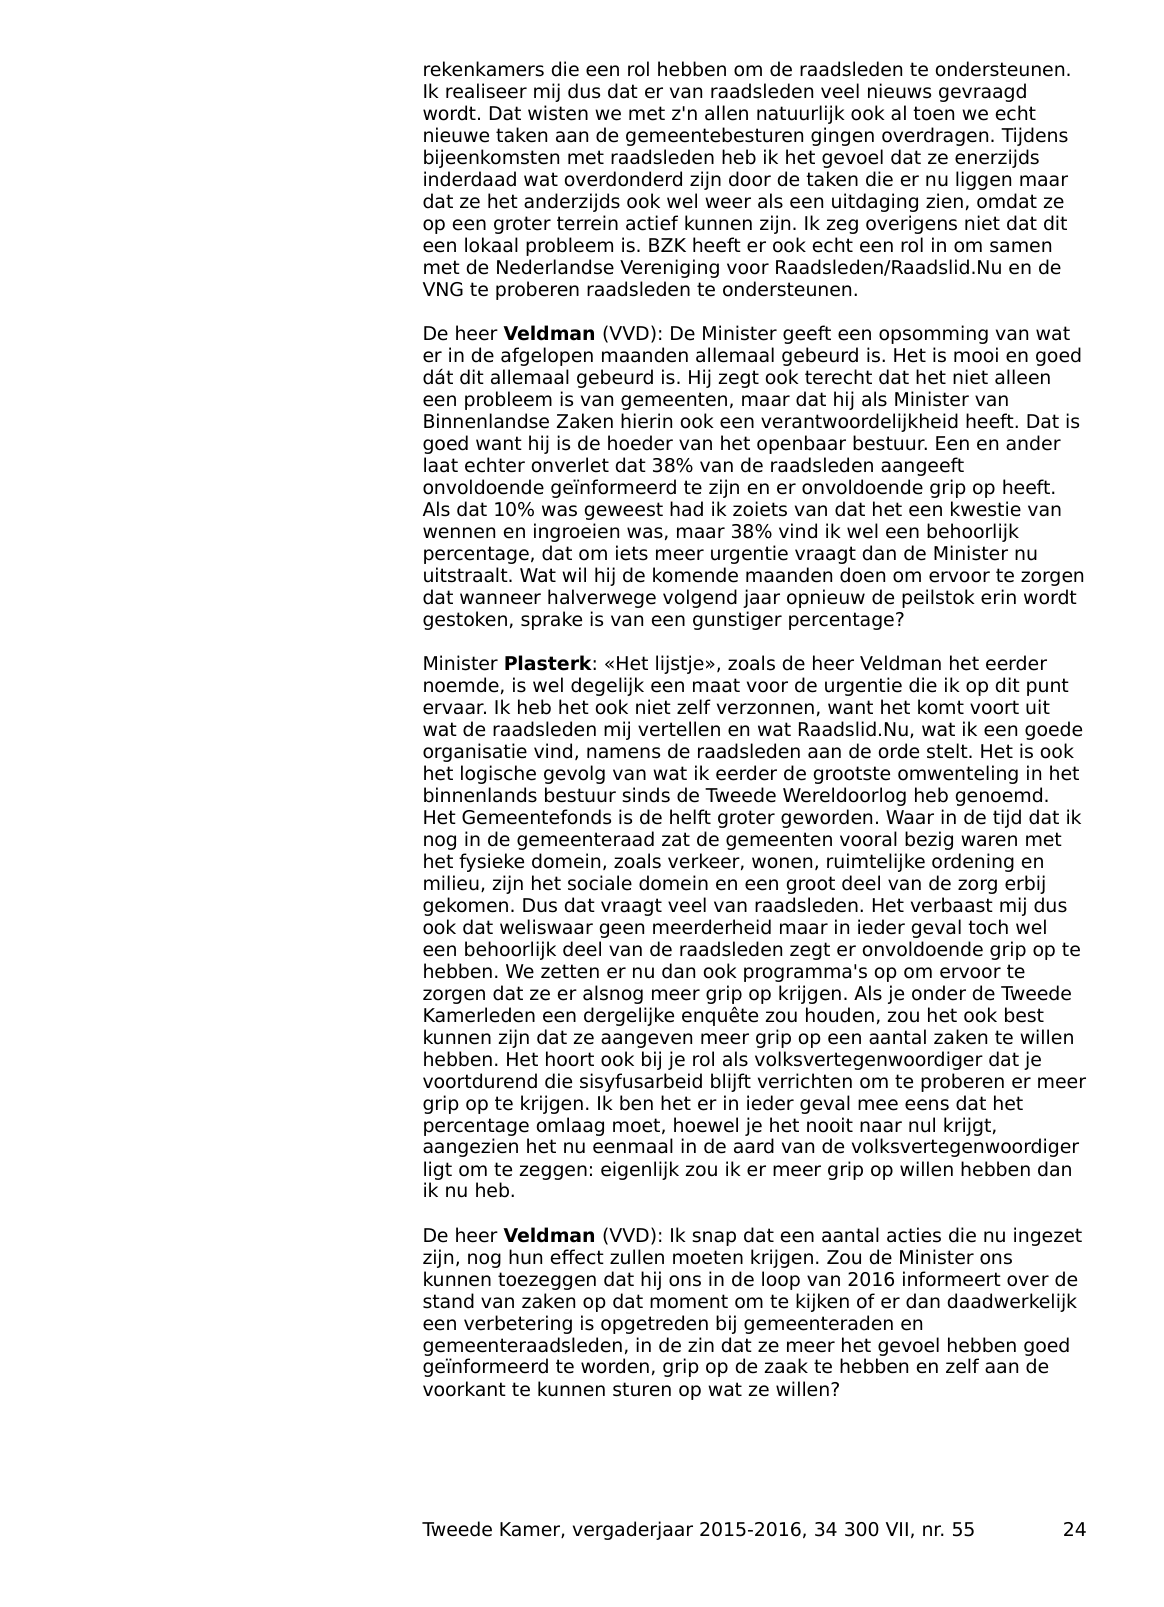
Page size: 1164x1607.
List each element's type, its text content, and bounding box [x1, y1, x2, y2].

text De heer Veldman (VVD): De Minister geeft een opsomming van wat er in de afgelopen maanden allemaal gebeurd is. Het is mooi en goed dát dit allemaal gebeurd is. Hij zegt ook terecht dat het niet alleen een probleem is van gemeenten, maar dat hij als Minister van Binnenlandse Zaken hierin ook een verantwoordelijkheid heeft. Dat is goed want hij is de hoeder van het openbaar bestuur. Een en ander laat echter onverlet dat 38% van de raadsleden aangeeft onvoldoende geïnformeerd te zijn en er onvoldoende grip op heeft. Als dat 10% was geweest had ik zoiets van dat het een kwestie van wennen en ingroeien was, maar 38% vind ik wel een behoorlijk percentage, dat om iets meer urgentie vraagt dan de Minister nu uitstraalt. Wat wil hij de komende maanden doen om ervoor te zorgen dat wanneer halverwege volgend jaar opnieuw de peilstok erin wordt gestoken, sprake is van een gunstiger percentage? [422, 323, 1087, 631]
text Minister Plasterk: «Het lijstje», zoals de heer Veldman het eerder noemde, is wel degelijk een maat voor de urgentie die ik op dit punt ervaar. Ik heb het ook niet zelf verzonnen, want het komt voort uit wat de raadsleden mij vertellen en wat Raadslid.Nu, wat ik een goede organisatie vind, namens de raadsleden aan de orde stelt. Het is ook het logische gevolg van wat ik eerder de grootste omwenteling in het binnenlands bestuur sinds de Tweede Wereldoorlog heb genoemd. Het Gemeentefonds is de helft groter geworden. Waar in de tijd dat ik nog in de gemeenteraad zat de gemeenten vooral bezig waren met het fysieke domein, zoals verkeer, wonen, ruimtelijke ordening en milieu, zijn het sociale domein en een groot deel van de zorg erbij gekomen. Dus dat vraagt veel van raadsleden. Het verbaast mij dus ook dat weliswaar geen meerderheid maar in ieder geval toch wel een behoorlijk deel van de raadsleden zegt er onvoldoende grip op te hebben. We zetten er nu dan ook programma's op om ervoor te zorgen dat ze er alsnog meer grip op krijgen. Als je onder de Tweede Kamerleden een dergelijke enquête zou houden, zou het ook best kunnen zijn dat ze aangeven meer grip op een aantal zaken te willen hebben. Het hoort ook bij je rol als volksvertegenwoordiger dat je voortdurend die sisyfusarbeid blijft verrichten om te proberen er meer grip op te krijgen. Ik ben het er in ieder geval mee eens dat het percentage omlaag moet, hoewel je het nooit naar nul krijgt, aangezien het nu eenmaal in de aard van de volksvertegenwoordiger ligt om te zeggen: eigenlijk zou ik er meer grip op willen hebben dan ik nu heb. [422, 653, 1087, 1202]
text rekenkamers die een rol hebben om de raadsleden te ondersteunen. Ik realiseer mij dus dat er van raadsleden veel nieuws gevraagd wordt. Dat wisten we met z'n allen natuurlijk ook al toen we echt nieuwe taken aan de gemeentebesturen gingen overdragen. Tijdens bijeenkomsten met raadsleden heb ik het gevoel dat ze enerzijds inderdaad wat overdonderd zijn door de taken die er nu liggen maar dat ze het anderzijds ook wel weer als een uitdaging zien, omdat ze op een groter terrein actief kunnen zijn. Ik zeg overigens niet dat dit een lokaal probleem is. BZK heeft er ook echt een rol in om samen met de Nederlandse Vereniging voor Raadsleden/Raadslid.Nu en de VNG te proberen raadsleden te ondersteunen. [422, 59, 1087, 301]
text De heer Veldman (VVD): Ik snap dat een aantal acties die nu ingezet zijn, nog hun effect zullen moeten krijgen. Zou de Minister ons kunnen toezeggen dat hij ons in de loop van 2016 informeert over de stand van zaken op dat moment om te kijken of er dan daadwerkelijk een verbetering is opgetreden bij gemeenteraden en gemeenteraadsleden, in de zin dat ze meer het gevoel hebben goed geïnformeerd te worden, grip op de zaak te hebben en zelf aan de voorkant te kunnen sturen op wat ze willen? [422, 1224, 1087, 1400]
